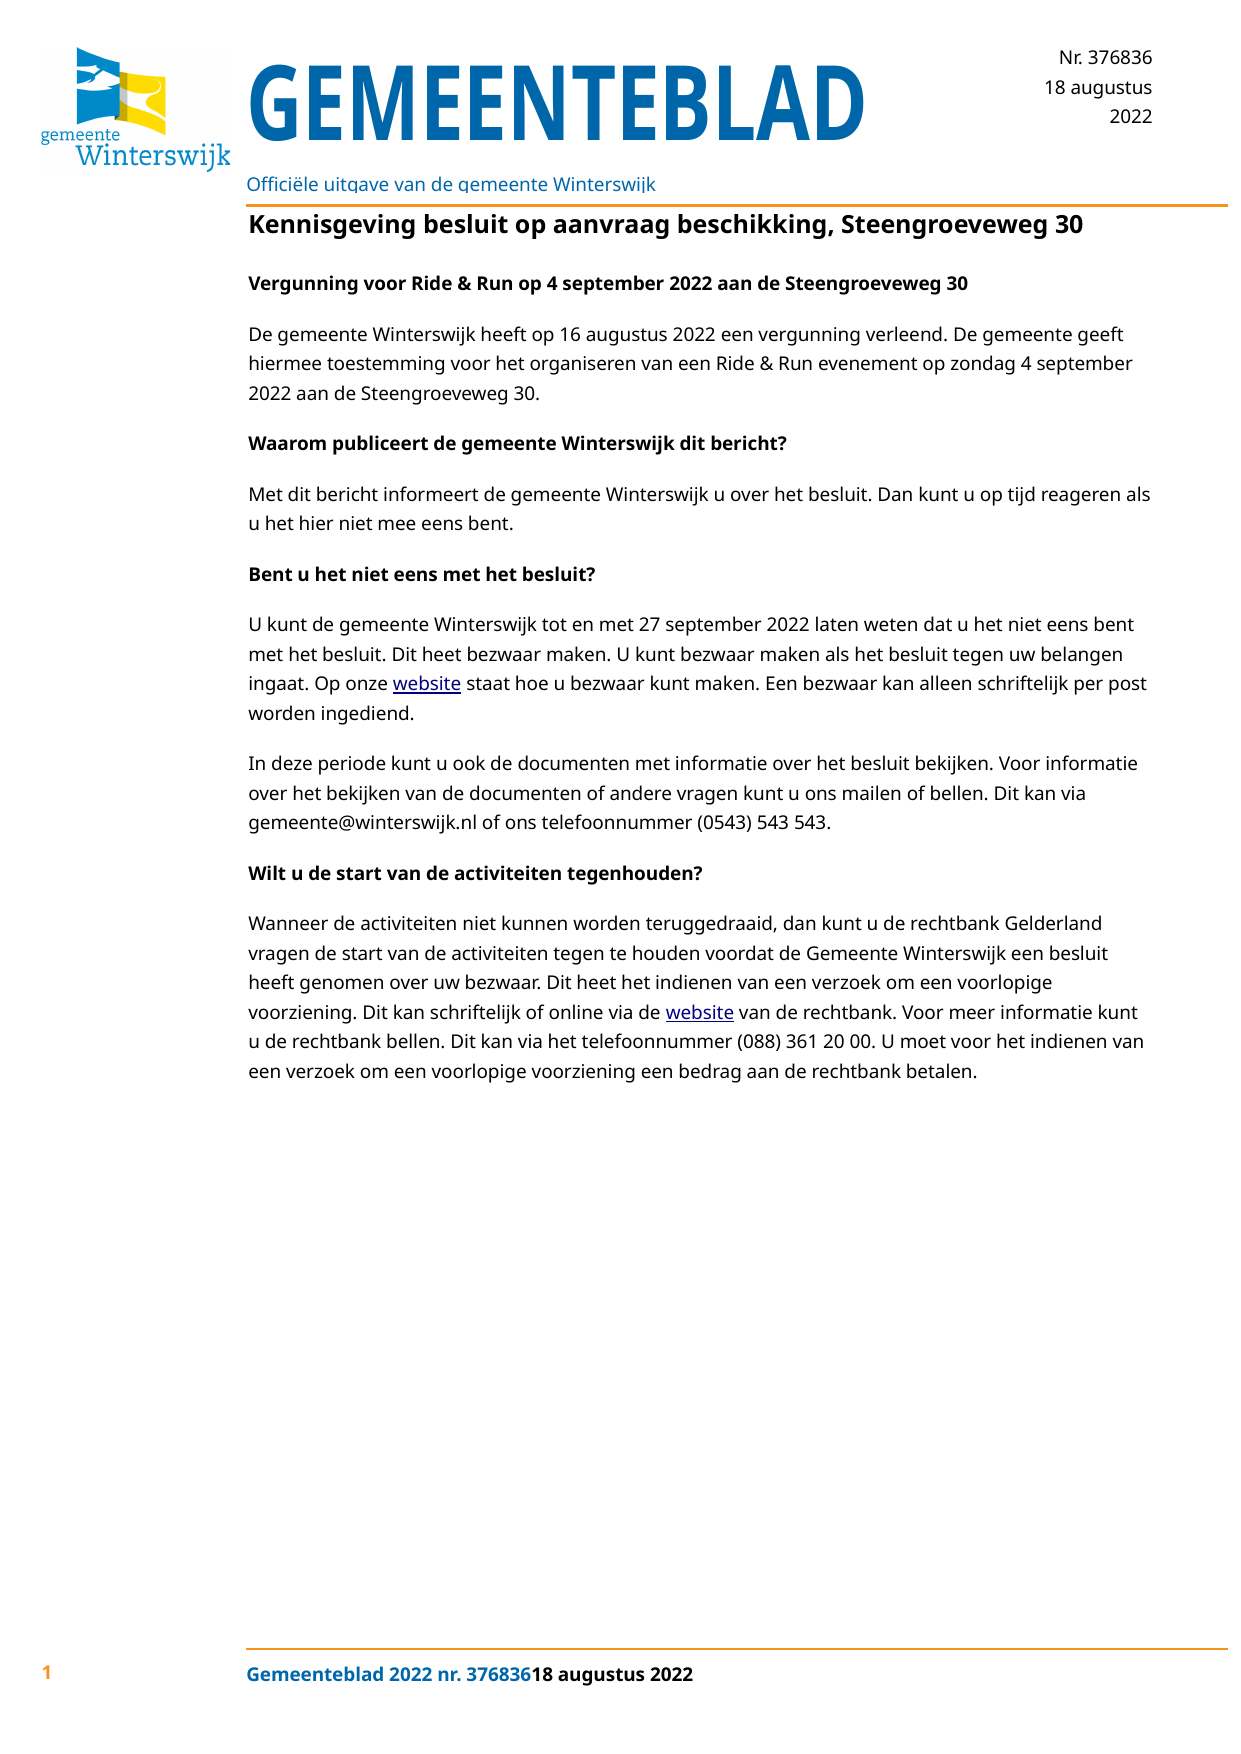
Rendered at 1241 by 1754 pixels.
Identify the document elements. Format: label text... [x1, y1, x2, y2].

picture [225, 153, 231, 162]
text Vergunning voor Ride & Run op 4 september 2022 aan de Steengroeveweg 30 [248, 270, 1152, 296]
text In deze periode kunt u ook de documenten met informatie over het besluit bekijken. Voor informatie over het bekijken van de documenten of andere vragen kunt u ons mailen of bellen. Dit kan via gemeente@winterswijk.nl of ons telefoonnummer (0543) 543 543. [248, 750, 1152, 835]
text De gemeente Winterswijk heeft op 16 augustus 2022 een vergunning verleend. De gemeente geeft hiermee toestemming voor het organiseren van een Ride & Run evenement op zondag 4 september 2022 aan de Steengroeveweg 30. [248, 321, 1152, 406]
text Wilt u de start van de activiteiten tegenhouden? [248, 860, 1152, 886]
text Wanneer de activiteiten niet kunnen worden teruggedraaid, dan kunt u de rechtbank Gelderland vragen de start van de activiteiten tegen te houden voordat de Gemeente Winterswijk een besluit heeft genomen over uw bezwaar. Dit heet het indienen van een verzoek om een voorlopige voorziening. Dit kan schriftelijk of online via de website van de rechtbank. Voor meer informatie kunt u de rechtbank bellen. Dit kan via het telefoonnummer (088) 361 20 00. U moet voor het indienen van een verzoek om een voorlopige voorziening een bedrag aan de rechtbank betalen. [248, 910, 1152, 1084]
text Waarom publiceert de gemeente Winterswijk dit bericht? [248, 430, 1152, 456]
text Kennisgeving besluit op aanvraag beschikking, Steengroeveweg 30 [248, 207, 1152, 241]
text Bent u het niet eens met het besluit? [248, 561, 1152, 586]
text U kunt de gemeente Winterswijk tot en met 27 september 2022 laten weten dat u het niet eens bent met het besluit. Dit heet bezwaar maken. U kunt bezwaar maken als het besluit tegen uw belangen ingaat. Op onze website staat hoe u bezwaar kunt maken. Een bezwaar kan alleen schriftelijk per post worden ingediend. [248, 611, 1152, 726]
text Met dit bericht informeert de gemeente Winterswijk u over het besluit. Dan kunt u op tijd reageren als u het hier niet mee eens bent. [248, 481, 1152, 536]
picture [41, 47, 231, 172]
